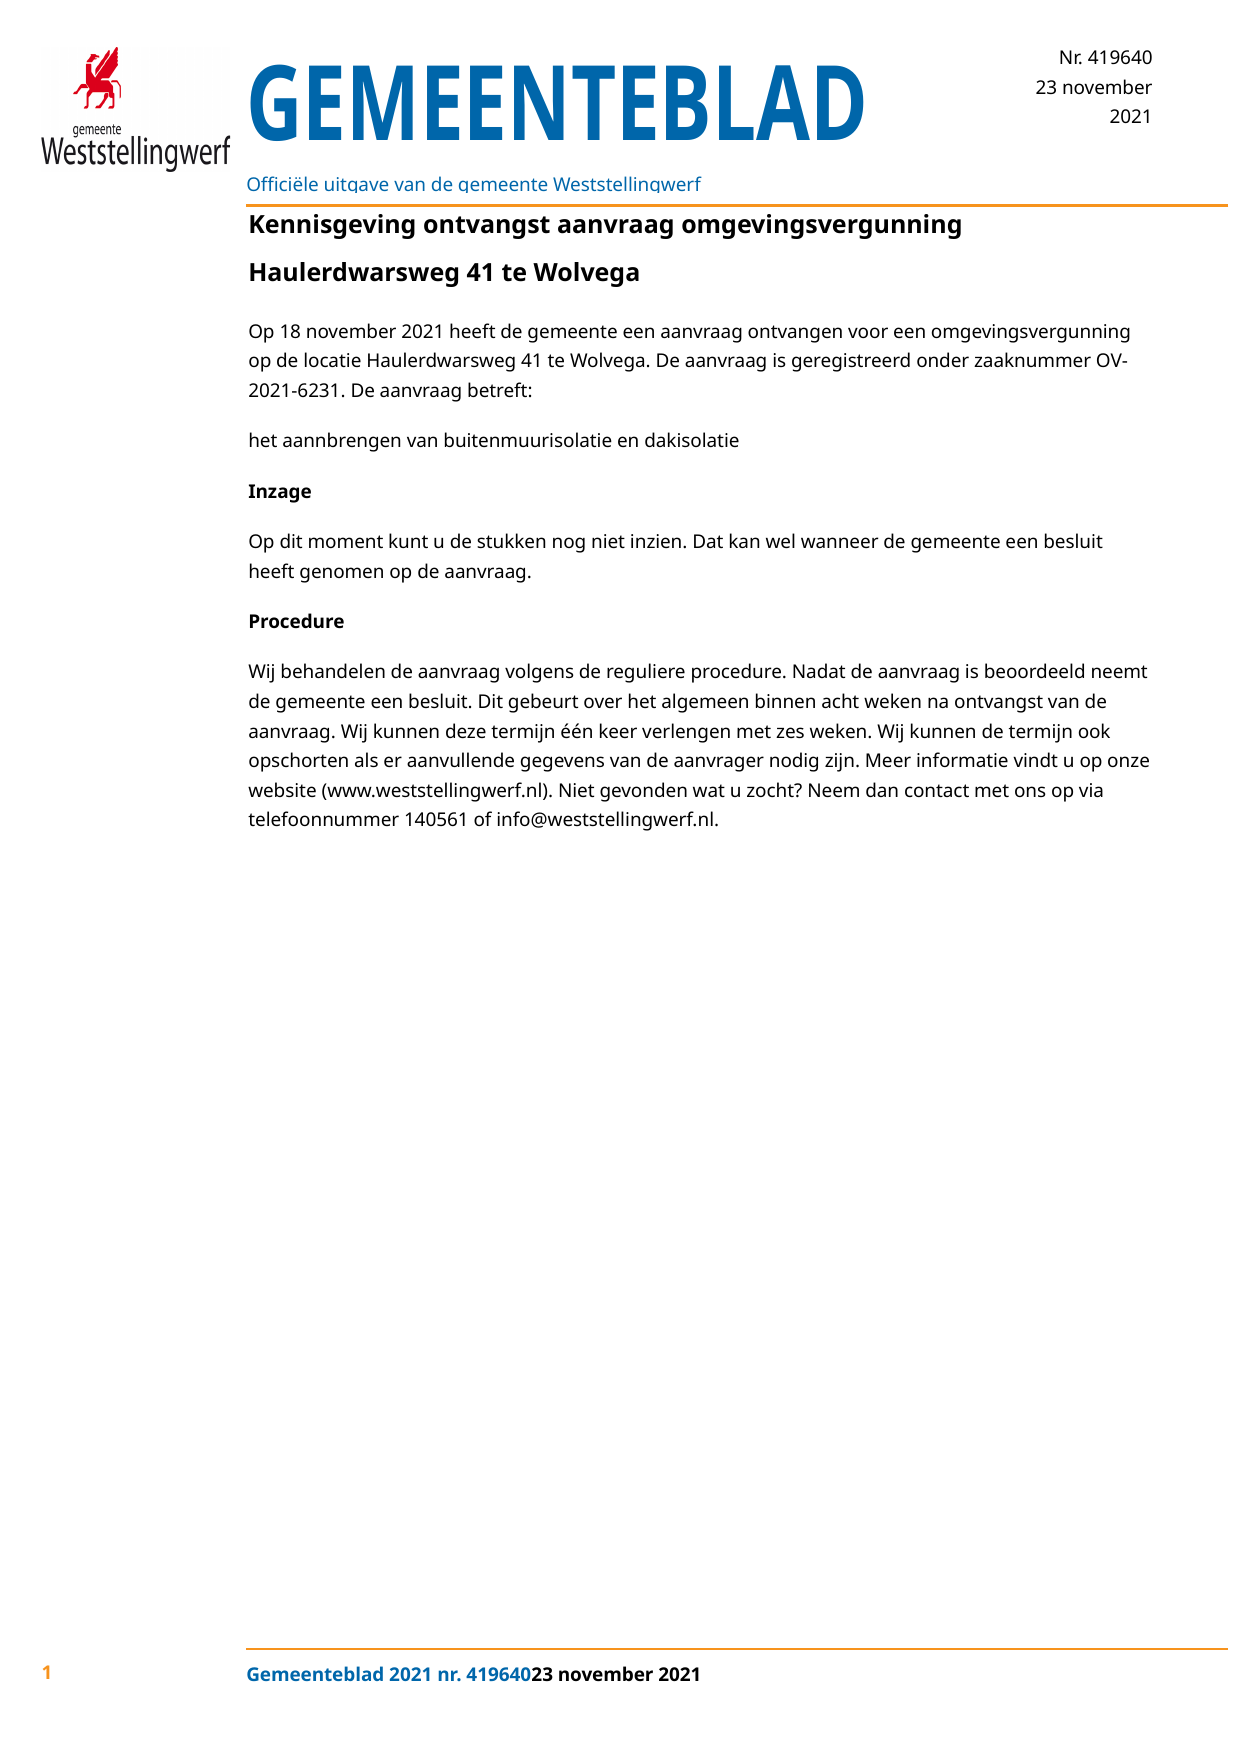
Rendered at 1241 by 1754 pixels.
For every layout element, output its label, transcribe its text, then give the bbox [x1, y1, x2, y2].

text Op dit moment kunt u de stukken nog niet inzien. Dat kan wel wanneer de gemeente een besluit heeft genomen op de aanvraag. [248, 528, 1152, 584]
text Inzage [248, 478, 1152, 504]
text Op 18 november 2021 heeft de gemeente een aanvraag ontvangen voor een omgevingsvergunning op de locatie Haulerdwarsweg 41 te Wolvega. De aanvraag is geregistreerd onder zaaknummer OV-2021-6231. De aanvraag betreft: [248, 318, 1152, 403]
text Wij behandelen de aanvraag volgens de reguliere procedure. Nadat de aanvraag is beoordeeld neemt de gemeente een besluit. Dit gebeurt over het algemeen binnen acht weken na ontvangst van de aanvraag. Wij kunnen deze termijn één keer verlengen met zes weken. Wij kunnen de termijn ook opschorten als er aanvullende gegevens van de aanvrager nodig zijn. Meer informatie vindt u op onze website (www.weststellingwerf.nl). Niet gevonden wat u zocht? Neem dan contact met ons op via telefoonnummer 140561 of info@weststellingwerf.nl. [248, 659, 1152, 832]
text Procedure [248, 608, 1152, 634]
text het aannbrengen van buitenmuurisolatie en dakisolatie [248, 427, 1152, 453]
text Kennisgeving ontvangst aanvraag omgevingsvergunning Haulerdwarsweg 41 te Wolvega [248, 207, 1152, 288]
picture [41, 47, 231, 172]
